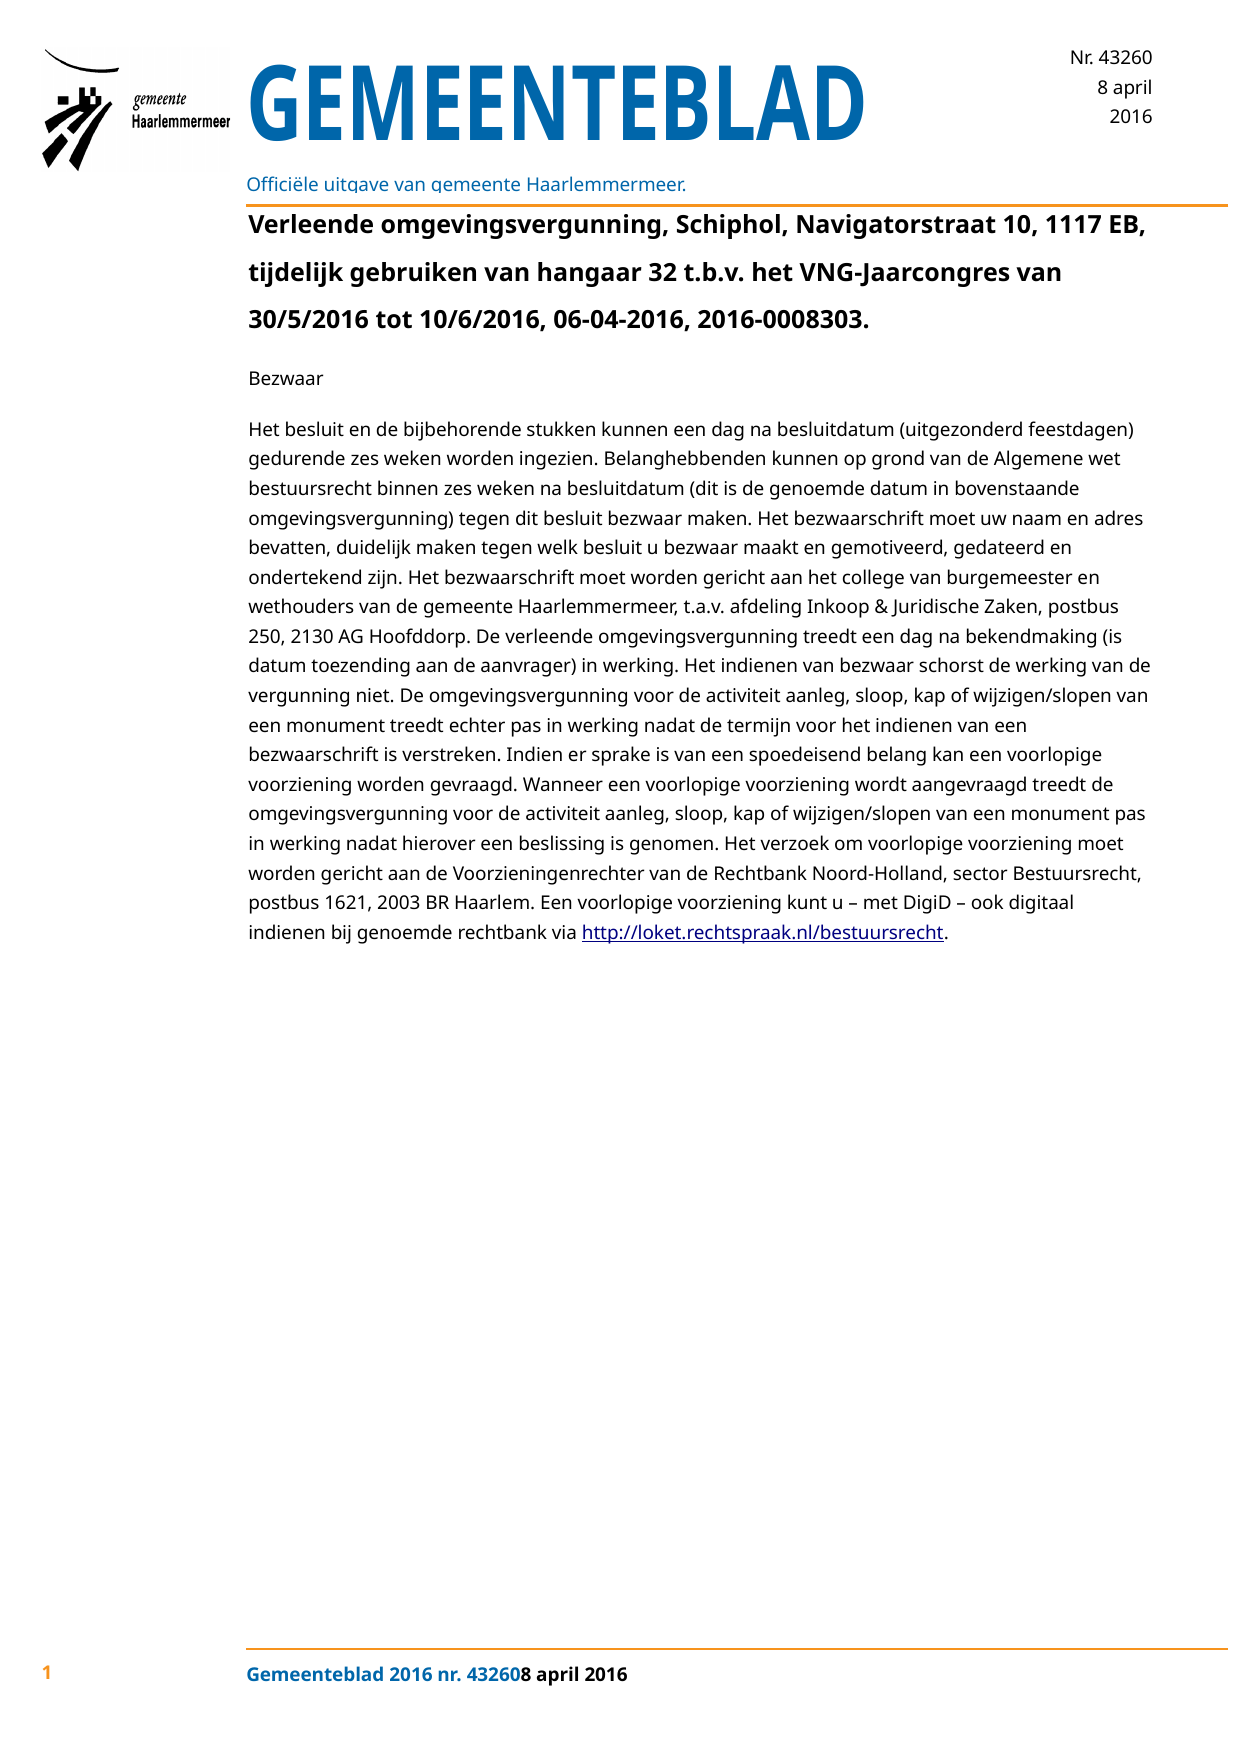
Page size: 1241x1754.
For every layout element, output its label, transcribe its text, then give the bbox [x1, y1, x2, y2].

text Verleende omgevingsvergunning, Schiphol, Navigatorstraat 10, 1117 EB, tijdelijk gebruiken van hangaar 32 t.b.v. het VNG-Jaarcongres van 30/5/2016 tot 10/6/2016, 06-04-2016, 2016-0008303. [248, 207, 1152, 336]
text Bezwaar [248, 366, 1152, 391]
text Het besluit en de bijbehorende stukken kunnen een dag na besluitdatum (uitgezonderd feestdagen) gedurende zes weken worden ingezien. Belanghebbenden kunnen op grond van de Algemene wet bestuursrecht binnen zes weken na besluitdatum (dit is de genoemde datum in bovenstaande omgevingsvergunning) tegen dit besluit bezwaar maken. Het bezwaarschrift moet uw naam en adres bevatten, duidelijk maken tegen welk besluit u bezwaar maakt en gemotiveerd, gedateerd en ondertekend zijn. Het bezwaarschrift moet worden gericht aan het college van burgemeester en wethouders van de gemeente Haarlemmermeer, t.a.v. afdeling Inkoop & Juridische Zaken, postbus 250, 2130 AG Hoofddorp. De verleende omgevingsvergunning treedt een dag na bekendmaking (is datum toezending aan de aanvrager) in werking. Het indienen van bezwaar schorst de werking van de vergunning niet. De omgevingsvergunning voor de activiteit aanleg, sloop, kap of wijzigen/slopen van een monument treedt echter pas in werking nadat de termijn voor het indienen van een bezwaarschrift is verstreken. Indien er sprake is van een spoedeisend belang kan een voorlopige voorziening worden gevraagd. Wanneer een voorlopige voorziening wordt aangevraagd treedt de omgevingsvergunning voor de activiteit aanleg, sloop, kap of wijzigen/slopen van een monument pas in werking nadat hierover een beslissing is genomen. Het verzoek om voorlopige voorziening moet worden gericht aan de Voorzieningenrechter van de Rechtbank Noord-Holland, sector Bestuursrecht, postbus 1621, 2003 BR Haarlem. Een voorlopige voorziening kunt u – met DigiD – ook digitaal indienen bij genoemde rechtbank via http://loket.rechtspraak.nl/bestuursrecht. [248, 416, 1152, 944]
picture [41, 47, 231, 172]
